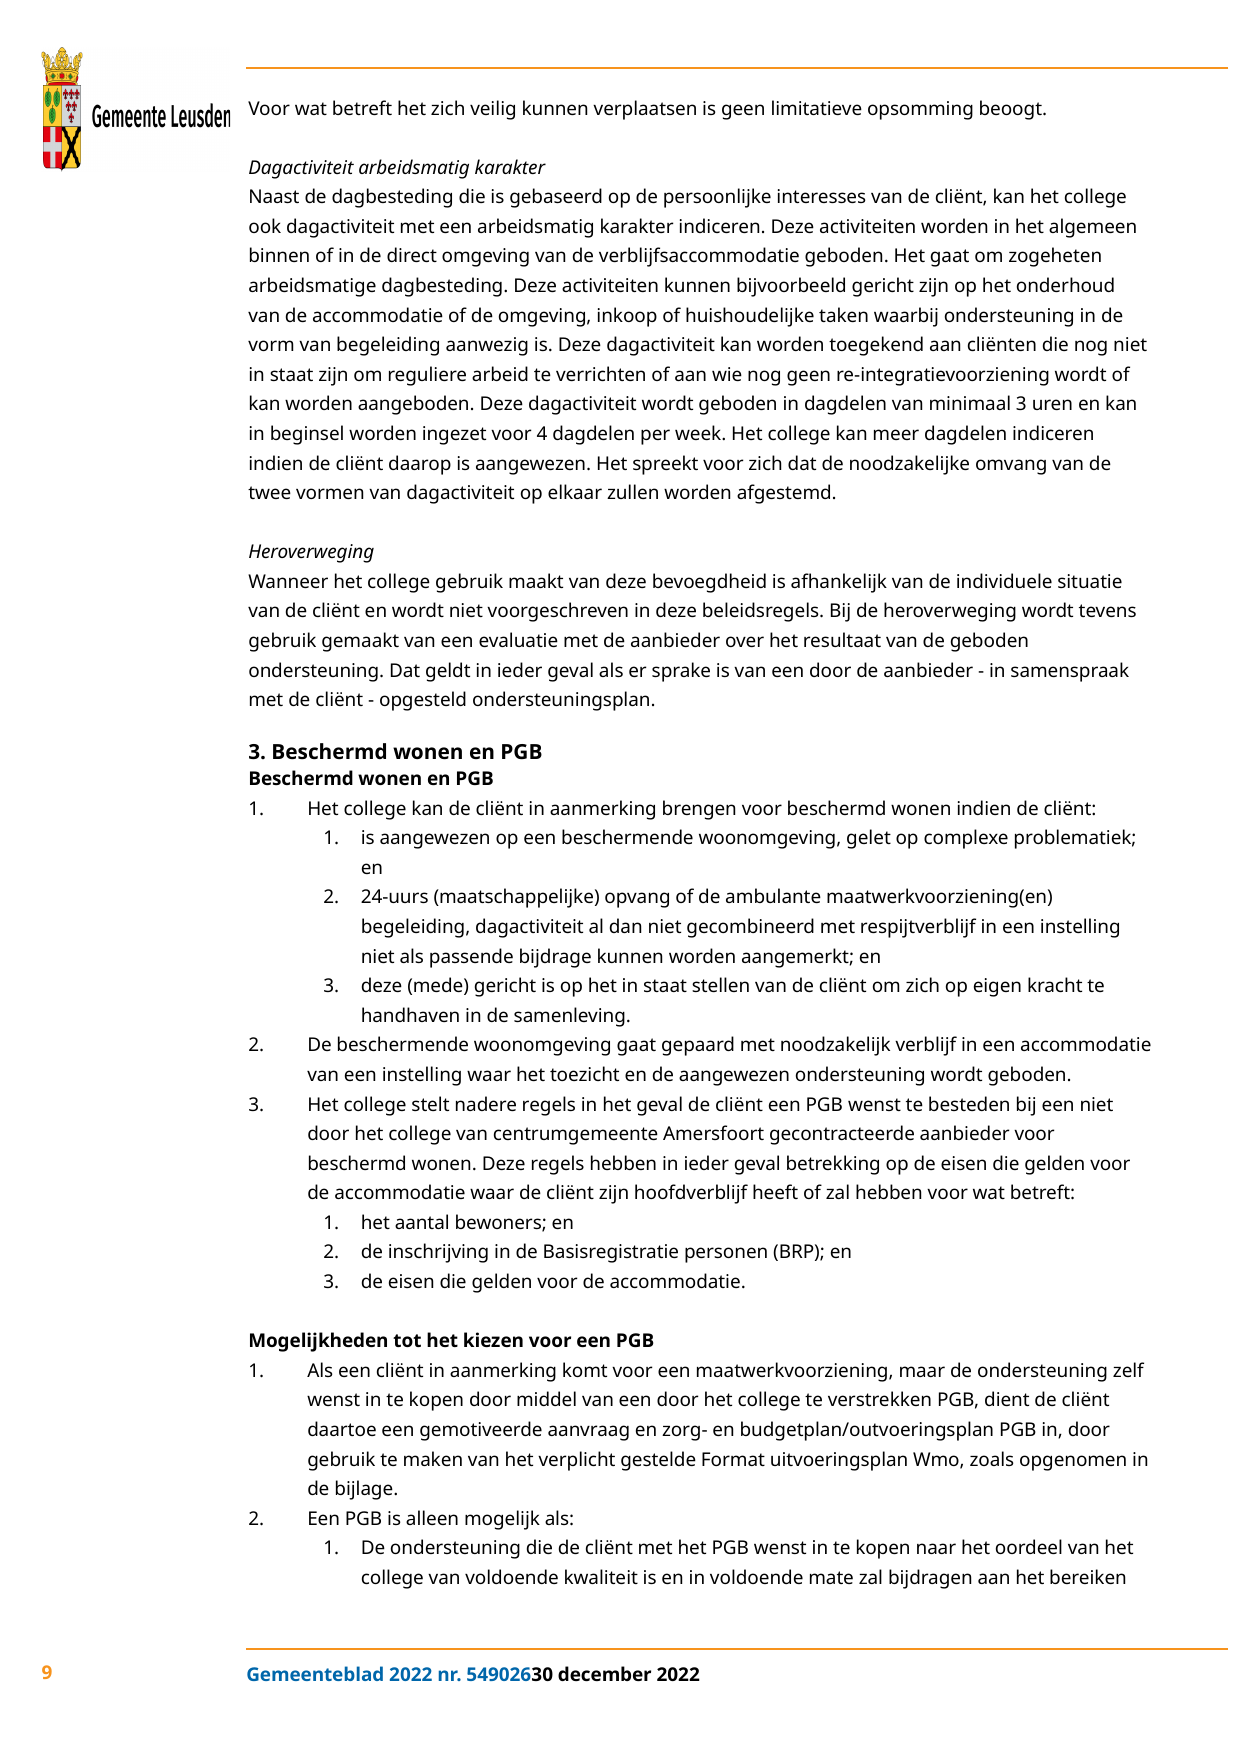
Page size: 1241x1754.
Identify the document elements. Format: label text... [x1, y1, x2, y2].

list is aangewezen op een beschermende woonomgeving, gelet op complexe problematiek; en [323, 824, 1152, 880]
list 24-uurs (maatschappelijke) opvang of de ambulante maatwerkvoorziening(en) begeleiding, dagactiviteit al dan niet gecombineerd met respijtverblijf in een instelling niet als passende bijdrage kunnen worden aangemerkt; en [323, 884, 1152, 968]
list de eisen die gelden voor de accommodatie. [323, 1268, 1152, 1294]
list Het college stelt nadere regels in het geval de cliënt een PGB wenst te besteden bij een niet door het college van centrumgemeente Amersfoort gecontracteerde aanbieder voor beschermd wonen. Deze regels hebben in ieder geval betrekking op de eisen die gelden voor de accommodatie waar de cliënt zijn hoofdverblijf heeft of zal hebben voor wat betreft: [248, 1091, 1152, 1205]
list De beschermende woonomgeving gaat gepaard met noodzakelijk verblijf in een accommodatie van een instelling waar het toezicht en de aangewezen ondersteuning wordt geboden. [248, 1032, 1152, 1087]
picture [41, 47, 231, 172]
text Voor wat betreft het zich veilig kunnen verplaatsen is geen limitatieve opsomming beoogt. [248, 95, 1152, 121]
text 3. Beschermd wonen en PGB [248, 737, 1152, 765]
text Heroverweging [248, 538, 1152, 564]
text Beschermd wonen en PGB [248, 765, 1152, 791]
text Dagactiviteit arbeidsmatig karakter [248, 154, 1152, 180]
list Een PGB is alleen mogelijk als: [248, 1505, 1152, 1531]
list De ondersteuning die de cliënt met het PGB wenst in te kopen naar het oordeel van het college van voldoende kwaliteit is en in voldoende mate zal bijdragen aan het bereiken [323, 1534, 1152, 1590]
list de inschrijving in de Basisregistratie personen (BRP); en [323, 1239, 1152, 1264]
list het aantal bewoners; en [323, 1209, 1152, 1235]
list Als een cliënt in aanmerking komt voor een maatwerkvoorziening, maar de ondersteuning zelf wenst in te kopen door middel van een door het college te verstrekken PGB, dient de cliënt daartoe een gemotiveerde aanvraag en zorg- en budgetplan/outvoeringsplan PGB in, door gebruik te maken van het verplicht gestelde Format uitvoeringsplan Wmo, zoals opgenomen in de bijlage. [248, 1357, 1152, 1501]
text Mogelijkheden tot het kiezen voor een PGB [248, 1327, 1152, 1353]
text Naast de dagbesteding die is gebaseerd op de persoonlijke interesses van de cliënt, kan het college ook dagactiviteit met een arbeidsmatig karakter indiceren. Deze activiteiten worden in het algemeen binnen of in de direct omgeving van de verblijfsaccommodatie geboden. Het gaat om zogeheten arbeidsmatige dagbesteding. Deze activiteiten kunnen bijvoorbeeld gericht zijn op het onderhoud van de accommodatie of de omgeving, inkoop of huishoudelijke taken waarbij ondersteuning in de vorm van begeleiding aanwezig is. Deze dagactiviteit kan worden toegekend aan cliënten die nog niet in staat zijn om reguliere arbeid te verrichten of aan wie nog geen re-integratievoorziening wordt of kan worden aangeboden. Deze dagactiviteit wordt geboden in dagdelen van minimaal 3 uren en kan in beginsel worden ingezet voor 4 dagdelen per week. Het college kan meer dagdelen indiceren indien de cliënt daarop is aangewezen. Het spreekt voor zich dat de noodzakelijke omvang van de twee vormen van dagactiviteit op elkaar zullen worden afgestemd. [248, 183, 1152, 505]
text Wanneer het college gebruik maakt van deze bevoegdheid is afhankelijk van de individuele situatie van de cliënt en wordt niet voorgeschreven in deze beleidsregels. Bij de heroverweging wordt tevens gebruik gemaakt van een evaluatie met de aanbieder over het resultaat van de geboden ondersteuning. Dat geldt in ieder geval als er sprake is van een door de aanbieder - in samenspraak met de cliënt - opgesteld ondersteuningsplan. [248, 568, 1152, 712]
list deze (mede) gericht is op het in staat stellen van de cliënt om zich op eigen kracht te handhaven in de samenleving. [323, 972, 1152, 1028]
list Het college kan de cliënt in aanmerking brengen voor beschermd wonen indien de cliënt: [248, 795, 1152, 821]
